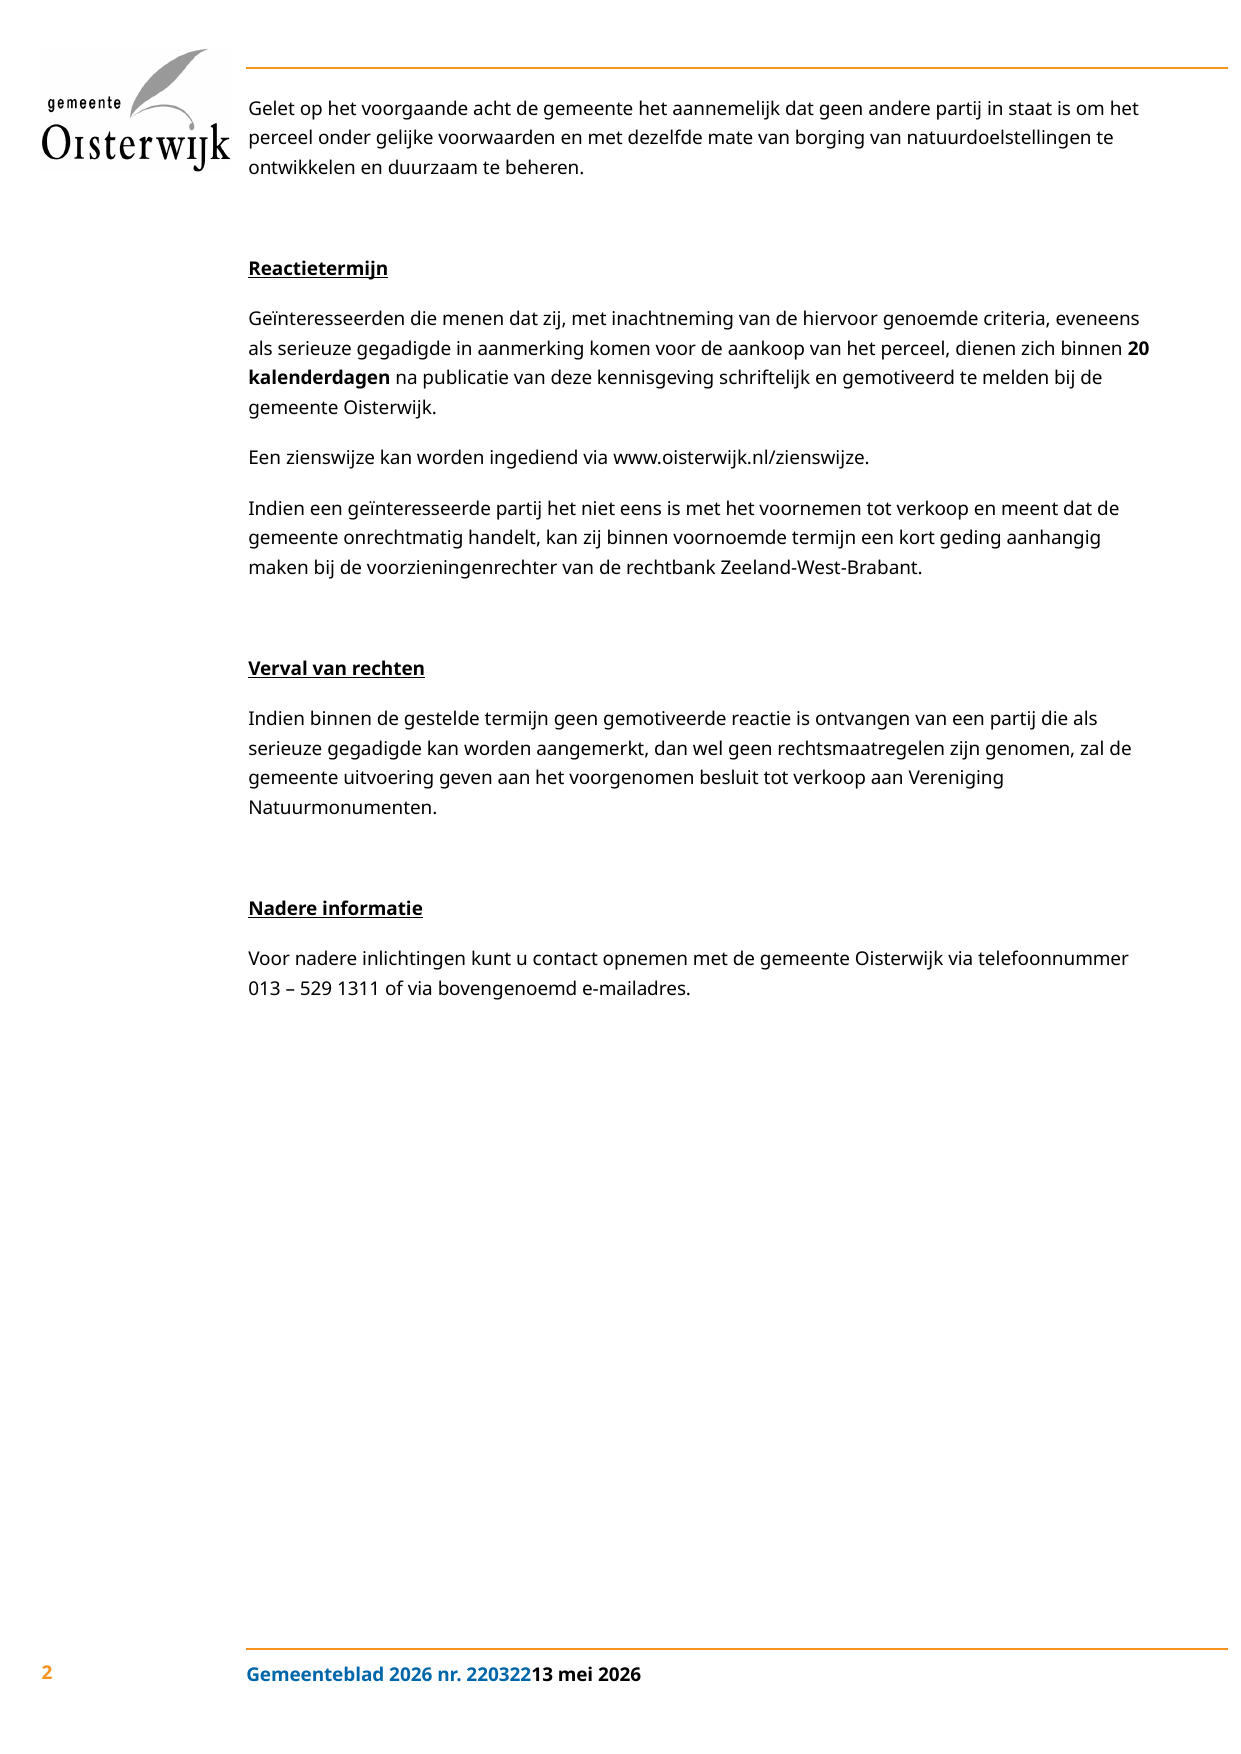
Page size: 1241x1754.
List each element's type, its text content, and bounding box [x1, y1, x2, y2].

text Voor nadere inlichtingen kunt u contact opnemen met de gemeente Oisterwijk via telefoonnummer 013 – 529 1311 of via bovengenoemd e-mailadres. [248, 945, 1152, 1001]
text Indien binnen de gestelde termijn geen gemotiveerde reactie is ontvangen van een partij die als serieuze gegadigde kan worden aangemerkt, dan wel geen rechtsmaatregelen zijn genomen, zal de gemeente uitvoering geven aan het voorgenomen besluit tot verkoop aan Vereniging Natuurmonumenten. [248, 705, 1152, 820]
text Geïnteresseerden die menen dat zij, met inachtneming van de hiervoor genoemde criteria, eveneens als serieuze gegadigde in aanmerking komen voor de aankoop van het perceel, dienen zich binnen 20 kalenderdagen na publicatie van deze kennisgeving schriftelijk en gemotiveerd te melden bij de gemeente Oisterwijk. [248, 305, 1152, 420]
text Een zienswijze kan worden ingediend via www.oisterwijk.nl/zienswijze. [248, 444, 1152, 470]
text Reactietermijn [248, 255, 1152, 281]
text Verval van rechten [248, 655, 1152, 681]
text Nadere informatie [248, 895, 1152, 921]
picture [41, 47, 231, 172]
text Gelet op het voorgaande acht de gemeente het aannemelijk dat geen andere partij in staat is om het perceel onder gelijke voorwaarden en met dezelfde mate van borging van natuurdoelstellingen te ontwikkelen en duurzaam te beheren. [248, 95, 1152, 180]
text Indien een geïnteresseerde partij het niet eens is met het voornemen tot verkoop en meent dat de gemeente onrechtmatig handelt, kan zij binnen voornoemde termijn een kort geding aanhangig maken bij de voorzieningenrechter van de rechtbank Zeeland-West-Brabant. [248, 495, 1152, 580]
